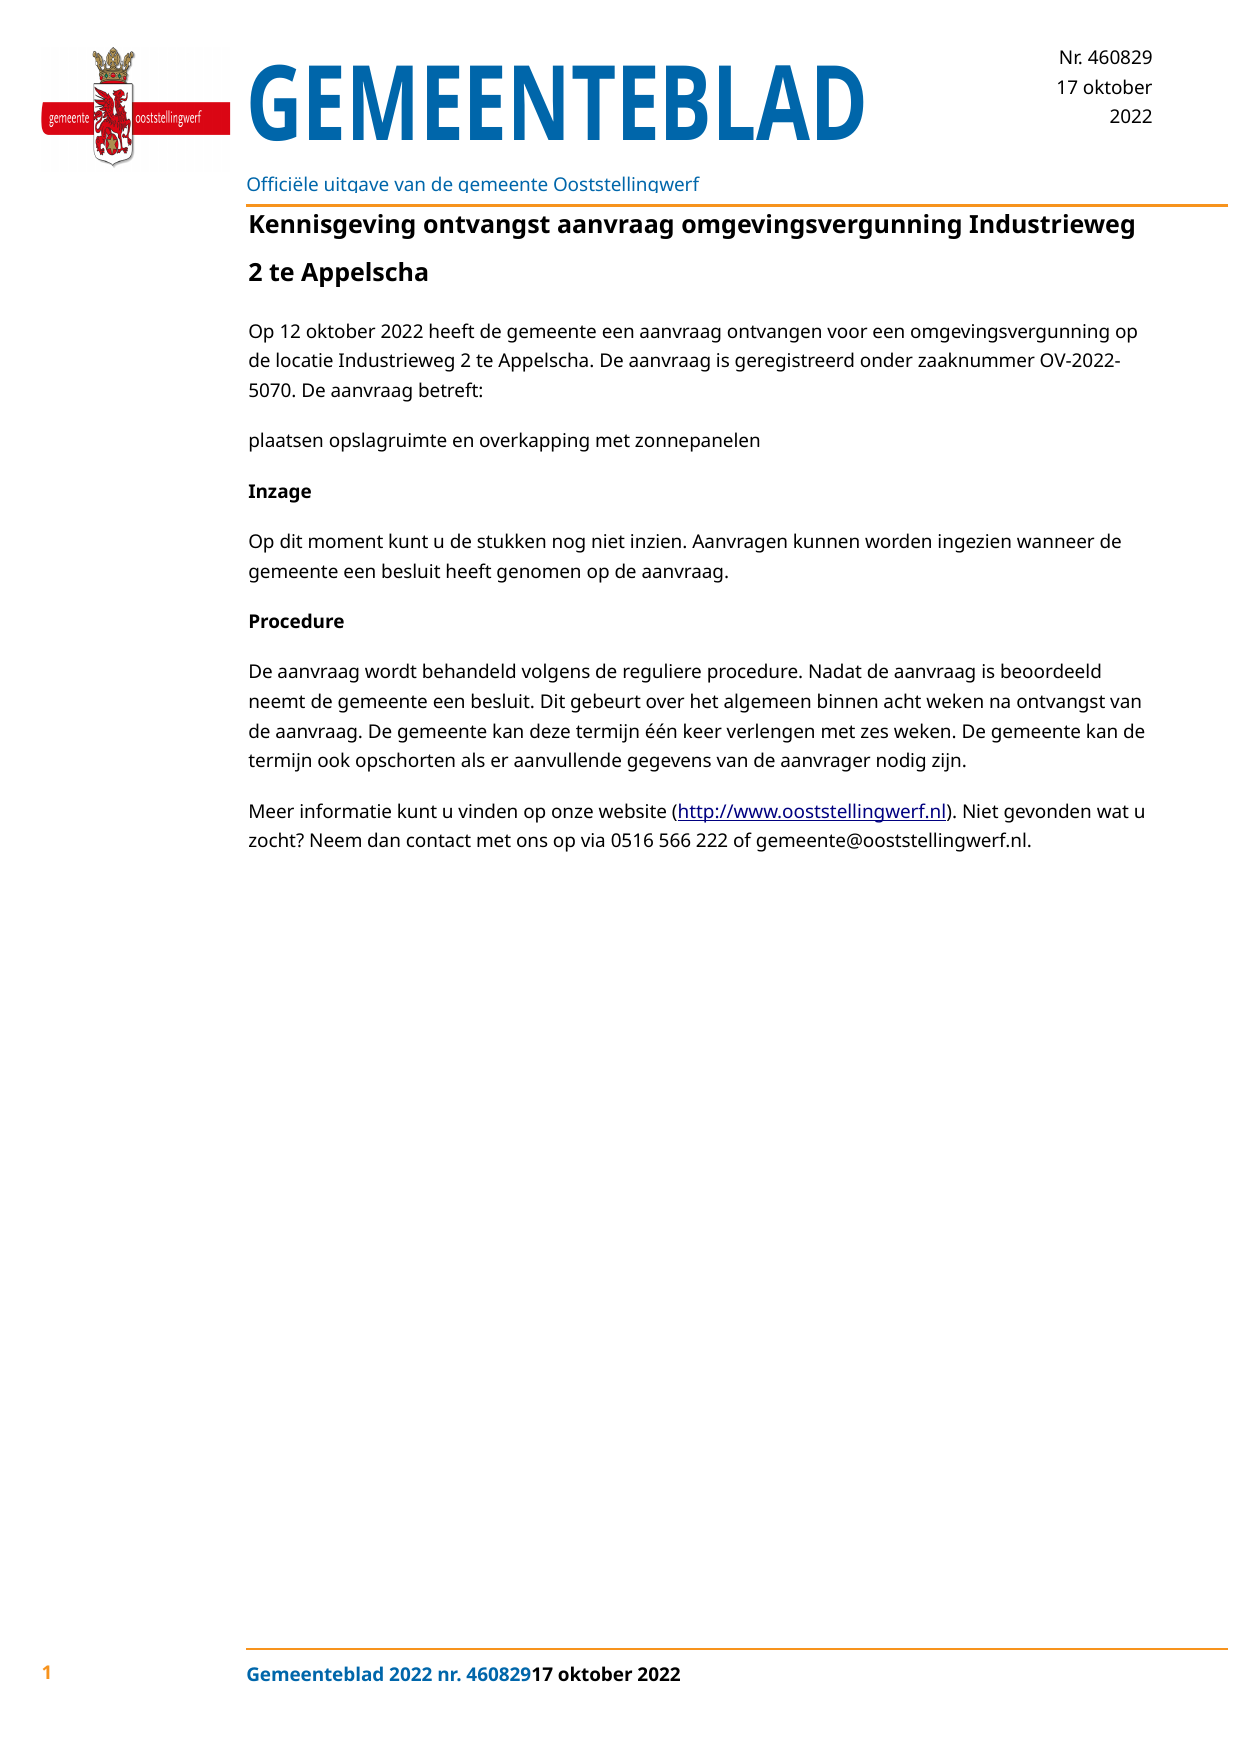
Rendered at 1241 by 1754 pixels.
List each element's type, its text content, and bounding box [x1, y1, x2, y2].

text De aanvraag wordt behandeld volgens de reguliere procedure. Nadat de aanvraag is beoordeeld neemt de gemeente een besluit. Dit gebeurt over het algemeen binnen acht weken na ontvangst van de aanvraag. De gemeente kan deze termijn één keer verlengen met zes weken. De gemeente kan de termijn ook opschorten als er aanvullende gegevens van de aanvrager nodig zijn. [248, 659, 1152, 773]
text Kennisgeving ontvangst aanvraag omgevingsvergunning Industrieweg 2 te Appelscha [248, 207, 1152, 288]
text Procedure [248, 608, 1152, 634]
text Inzage [248, 478, 1152, 504]
text Meer informatie kunt u vinden op onze website (http://www.ooststellingwerf.nl). Niet gevonden wat u zocht? Neem dan contact met ons op via 0516 566 222 of gemeente@ooststellingwerf.nl. [248, 798, 1152, 853]
text Op 12 oktober 2022 heeft de gemeente een aanvraag ontvangen voor een omgevingsvergunning op de locatie Industrieweg 2 te Appelscha. De aanvraag is geregistreerd onder zaaknummer OV-2022-5070. De aanvraag betreft: [248, 318, 1152, 403]
text plaatsen opslagruimte en overkapping met zonnepanelen [248, 427, 1152, 453]
picture [41, 47, 231, 172]
text Op dit moment kunt u de stukken nog niet inzien. Aanvragen kunnen worden ingezien wanneer de gemeente een besluit heeft genomen op de aanvraag. [248, 528, 1152, 584]
